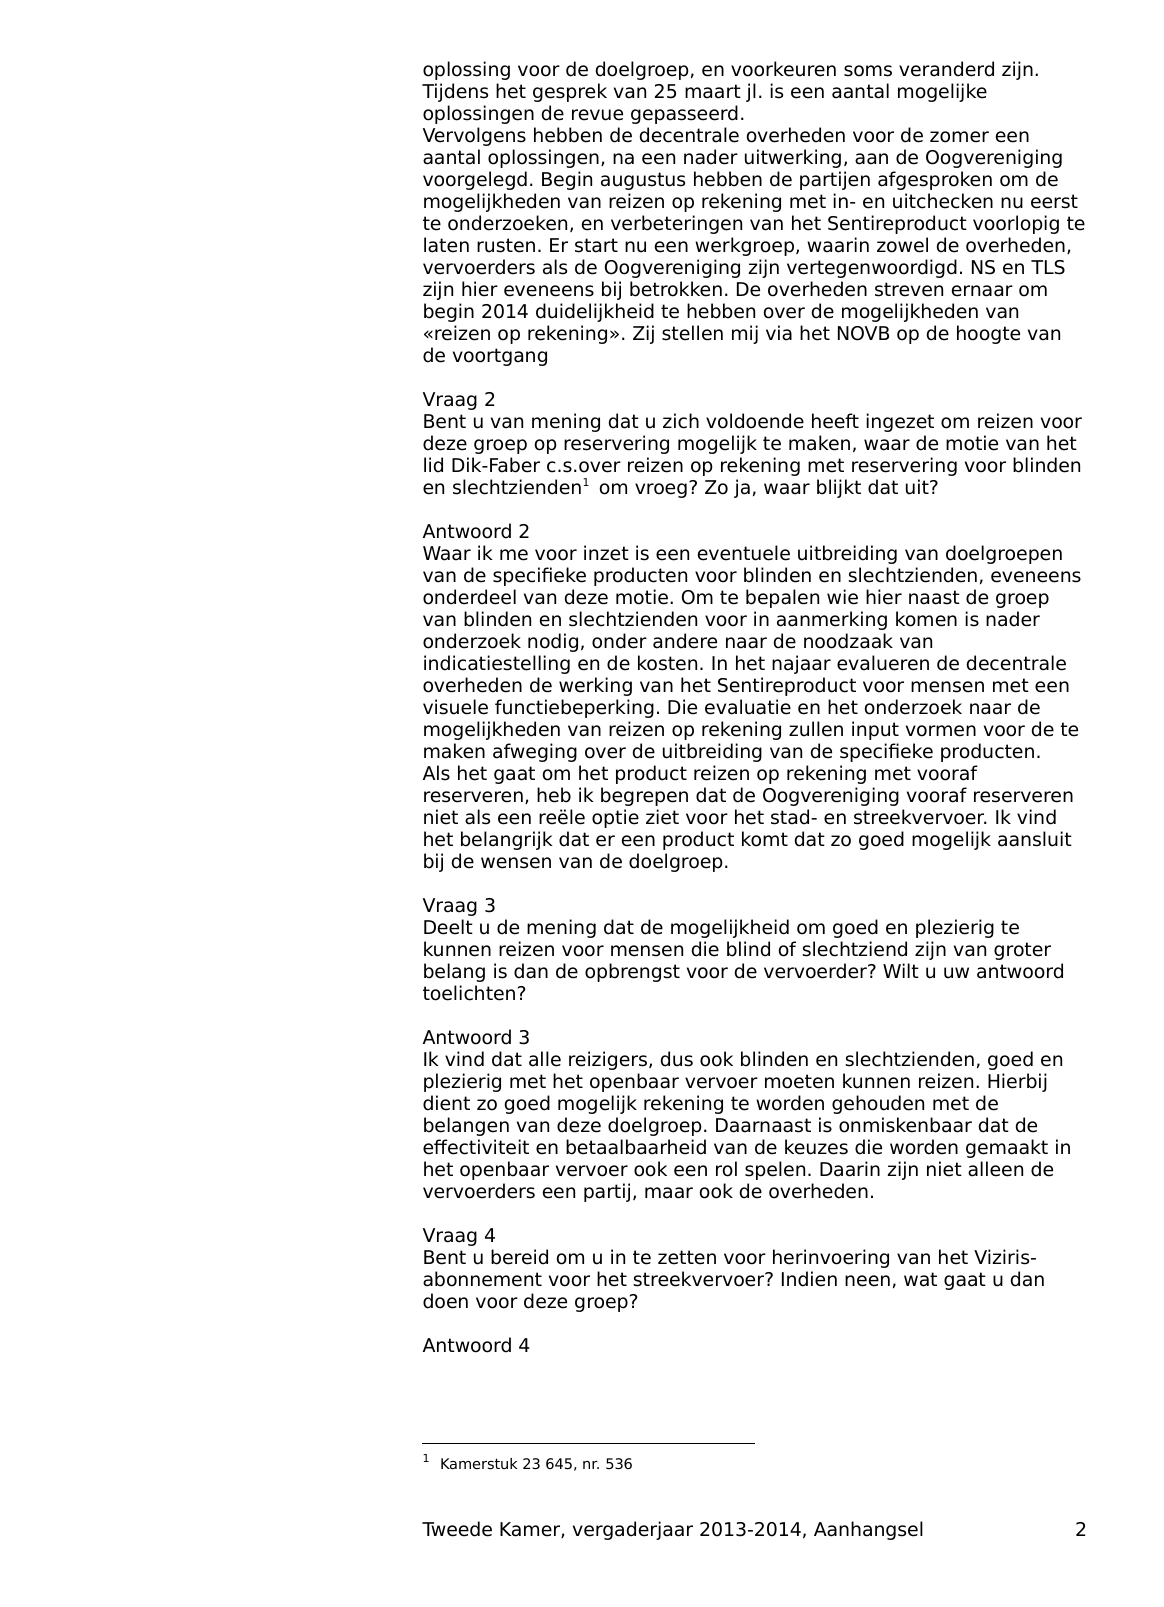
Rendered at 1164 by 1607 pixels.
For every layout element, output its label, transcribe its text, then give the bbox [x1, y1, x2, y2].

text Deelt u de mening dat de mogelijkheid om goed en plezierig te kunnen reizen voor mensen die blind of slechtziend zijn van groter belang is dan de opbrengst voor de vervoerder? Wilt u uw antwoord toelichten? [422, 917, 1087, 1005]
text Antwoord 3 [422, 1027, 1087, 1049]
text Bent u bereid om u in te zetten voor herinvoering van het Viziris-abonnement voor het streekvervoer? Indien neen, wat gaat u dan doen voor deze groep? [422, 1247, 1087, 1313]
text Vraag 2 [422, 389, 1087, 411]
text Waar ik me voor inzet is een eventuele uitbreiding van doelgroepen van de specifieke producten voor blinden en slechtzienden, eveneens onderdeel van deze motie. Om te bepalen wie hier naast de groep van blinden en slechtzienden voor in aanmerking komen is nader onderzoek nodig, onder andere naar de noodzaak van indicatiestelling en de kosten. In het najaar evalueren de decentrale overheden de werking van het Sentireproduct voor mensen met een visuele functiebeperking. Die evaluatie en het onderzoek naar de mogelijkheden van reizen op rekening zullen input vormen voor de te maken afweging over de uitbreiding van de specifieke producten. [422, 543, 1087, 763]
text Antwoord 2 [422, 521, 1087, 543]
text Vervolgens hebben de decentrale overheden voor de zomer een aantal oplossingen, na een nader uitwerking, aan de Oogvereniging voorgelegd. Begin augustus hebben de partijen afgesproken om de mogelijkheden van reizen op rekening met in- en uitchecken nu eerst te onderzoeken, en verbeteringen van het Sentireproduct voorlopig te laten rusten. Er start nu een werkgroep, waarin zowel de overheden, vervoerders als de Oogvereniging zijn vertegenwoordigd. NS en TLS zijn hier eveneens bij betrokken. De overheden streven ernaar om begin 2014 duidelijkheid te hebben over de mogelijkheden van «reizen op rekening». Zij stellen mij via het NOVB op de hoogte van de voortgang [422, 125, 1087, 367]
text oplossing voor de doelgroep, en voorkeuren soms veranderd zijn. Tijdens het gesprek van 25 maart jl. is een aantal mogelijke oplossingen de revue gepasseerd. [422, 59, 1087, 125]
text Vraag 3 [422, 895, 1087, 917]
text Ik vind dat alle reizigers, dus ook blinden en slechtzienden, goed en plezierig met het openbaar vervoer moeten kunnen reizen. Hierbij dient zo goed mogelijk rekening te worden gehouden met de belangen van deze doelgroep. Daarnaast is onmiskenbaar dat de effectiviteit en betaalbaarheid van de keuzes die worden gemaakt in het openbaar vervoer ook een rol spelen. Daarin zijn niet alleen de vervoerders een partij, maar ook de overheden. [422, 1049, 1087, 1203]
text Antwoord 4 [422, 1335, 1087, 1357]
text Als het gaat om het product reizen op rekening met vooraf reserveren, heb ik begrepen dat de Oogvereniging vooraf reserveren niet als een reële optie ziet voor het stad- en streekvervoer. Ik vind het belangrijk dat er een product komt dat zo goed mogelijk aansluit bij de wensen van de doelgroep. [422, 763, 1087, 873]
text Bent u van mening dat u zich voldoende heeft ingezet om reizen voor deze groep op reservering mogelijk te maken, waar de motie van het lid Dik-Faber c.s.over reizen op rekening met reservering voor blinden en slechtzienden om vroeg? Zo ja, waar blijkt dat uit? [422, 411, 1087, 499]
text Vraag 4 [422, 1225, 1087, 1247]
text Kamerstuk 23 645, nr. 536 [422, 1452, 1087, 1474]
